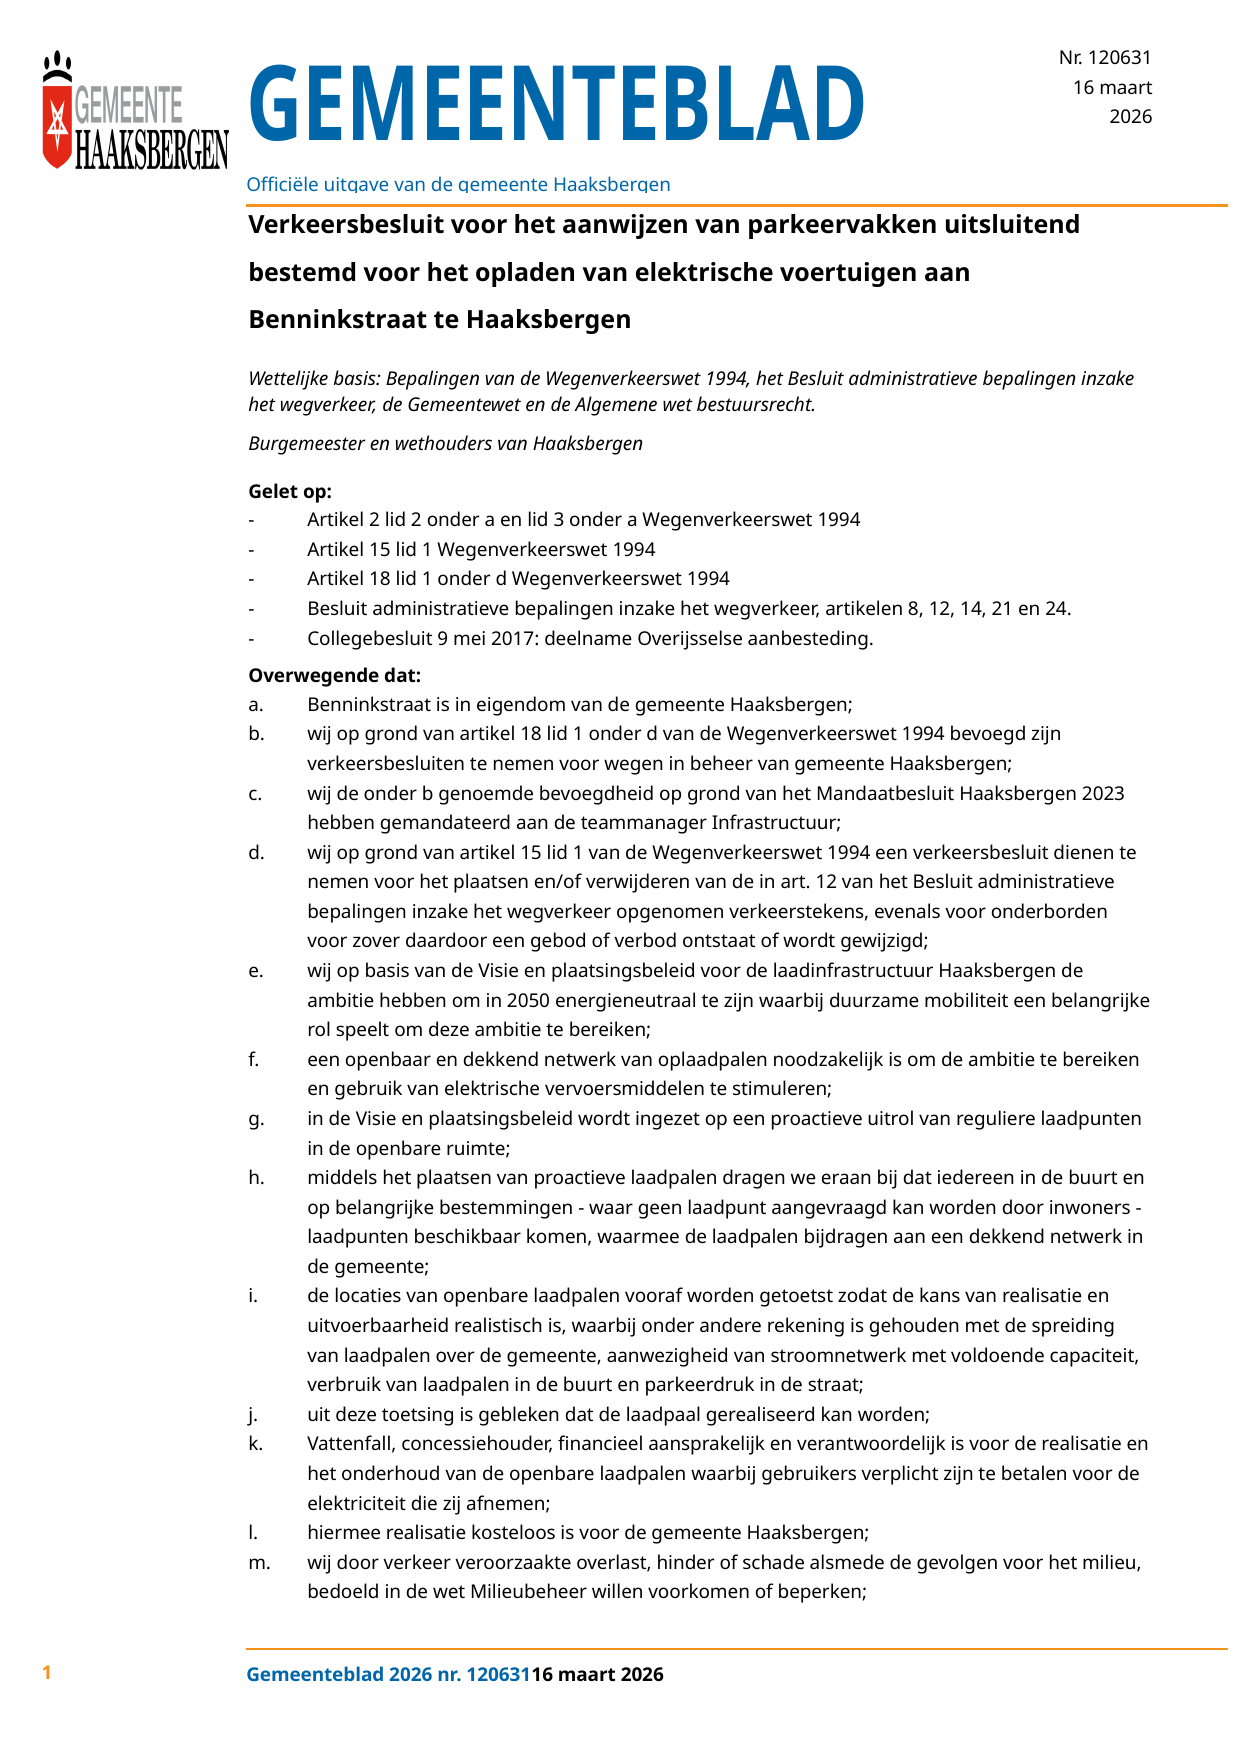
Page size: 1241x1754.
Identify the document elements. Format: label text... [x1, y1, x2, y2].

list Collegebesluit 9 mei 2017: deelname Overijsselse aanbesteding. [248, 625, 1152, 651]
list Artikel 15 lid 1 Wegenverkeerswet 1994 [248, 536, 1152, 562]
list uit deze toetsing is gebleken dat de laadpaal gerealiseerd kan worden; [248, 1401, 1152, 1427]
text Verkeersbesluit voor het aanwijzen van parkeervakken uitsluitend bestemd voor het opladen van elektrische voertuigen aan Benninkstraat te Haaksbergen [248, 207, 1152, 336]
list wij op grond van artikel 18 lid 1 onder d van de Wegenverkeerswet 1994 bevoegd zijn verkeersbesluiten te nemen voor wegen in beheer van gemeente Haaksbergen; [248, 721, 1152, 776]
list wij de onder b genoemde bevoegdheid op grond van het Mandaatbesluit Haaksbergen 2023 hebben gemandateerd aan de teammanager Infrastructuur; [248, 780, 1152, 835]
list middels het plaatsen van proactieve laadpalen dragen we eraan bij dat iedereen in de buurt en op belangrijke bestemmingen - waar geen laadpunt aangevraagd kan worden door inwoners - laadpunten beschikbaar komen, waarmee de laadpalen bijdragen aan een dekkend netwerk in de gemeente; [248, 1164, 1152, 1279]
list Vattenfall, concessiehouder, financieel aansprakelijk en verantwoordelijk is voor de realisatie en het onderhoud van de openbare laadpalen waarbij gebruikers verplicht zijn te betalen voor de elektriciteit die zij afnemen; [248, 1431, 1152, 1516]
list Artikel 18 lid 1 onder d Wegenverkeerswet 1994 [248, 566, 1152, 591]
list de locaties van openbare laadpalen vooraf worden getoetst zodat de kans van realisatie en uitvoerbaarheid realistisch is, waarbij onder andere rekening is gehouden met de spreiding van laadpalen over de gemeente, aanwezigheid van stroomnetwerk met voldoende capaciteit, verbruik van laadpalen in de buurt en parkeerdruk in de straat; [248, 1283, 1152, 1397]
list wij op basis van de Visie en plaatsingsbeleid voor de laadinfrastructuur Haaksbergen de ambitie hebben om in 2050 energieneutraal te zijn waarbij duurzame mobiliteit een belangrijke rol speelt om deze ambitie te bereiken; [248, 957, 1152, 1042]
text Burgemeester en wethouders van Haaksbergen [248, 431, 1152, 456]
list een openbaar en dekkend netwerk van oplaadpalen noodzakelijk is om de ambitie te bereiken en gebruik van elektrische vervoersmiddelen te stimuleren; [248, 1046, 1152, 1101]
list wij door verkeer veroorzaakte overlast, hinder of schade alsmede de gevolgen voor het milieu, bedoeld in de wet Milieubeheer willen voorkomen of beperken; [248, 1549, 1152, 1604]
list wij op grond van artikel 15 lid 1 van de Wegenverkeerswet 1994 een verkeersbesluit dienen te nemen voor het plaatsen en/of verwijderen van de in art. 12 van het Besluit administratieve bepalingen inzake het wegverkeer opgenomen verkeerstekens, evenals voor onderborden voor zover daardoor een gebod of verbod ontstaat of wordt gewijzigd; [248, 839, 1152, 953]
list hiermee realisatie kosteloos is voor de gemeente Haaksbergen; [248, 1519, 1152, 1545]
text Overwegende dat: [248, 663, 1152, 688]
list Besluit administratieve bepalingen inzake het wegverkeer, artikelen 8, 12, 14, 21 en 24. [248, 595, 1152, 621]
picture [41, 47, 231, 172]
list Benninkstraat is in eigendom van de gemeente Haaksbergen; [248, 691, 1152, 717]
text Gelet op: [248, 478, 1152, 504]
list Artikel 2 lid 2 onder a en lid 3 onder a Wegenverkeerswet 1994 [248, 506, 1152, 532]
text Wettelijke basis: Bepalingen van de Wegenverkeerswet 1994, het Besluit administratieve bepalingen inzake het wegverkeer, de Gemeentewet en de Algemene wet bestuursrecht. [248, 366, 1152, 417]
list in de Visie en plaatsingsbeleid wordt ingezet op een proactieve uitrol van reguliere laadpunten in de openbare ruimte; [248, 1105, 1152, 1161]
